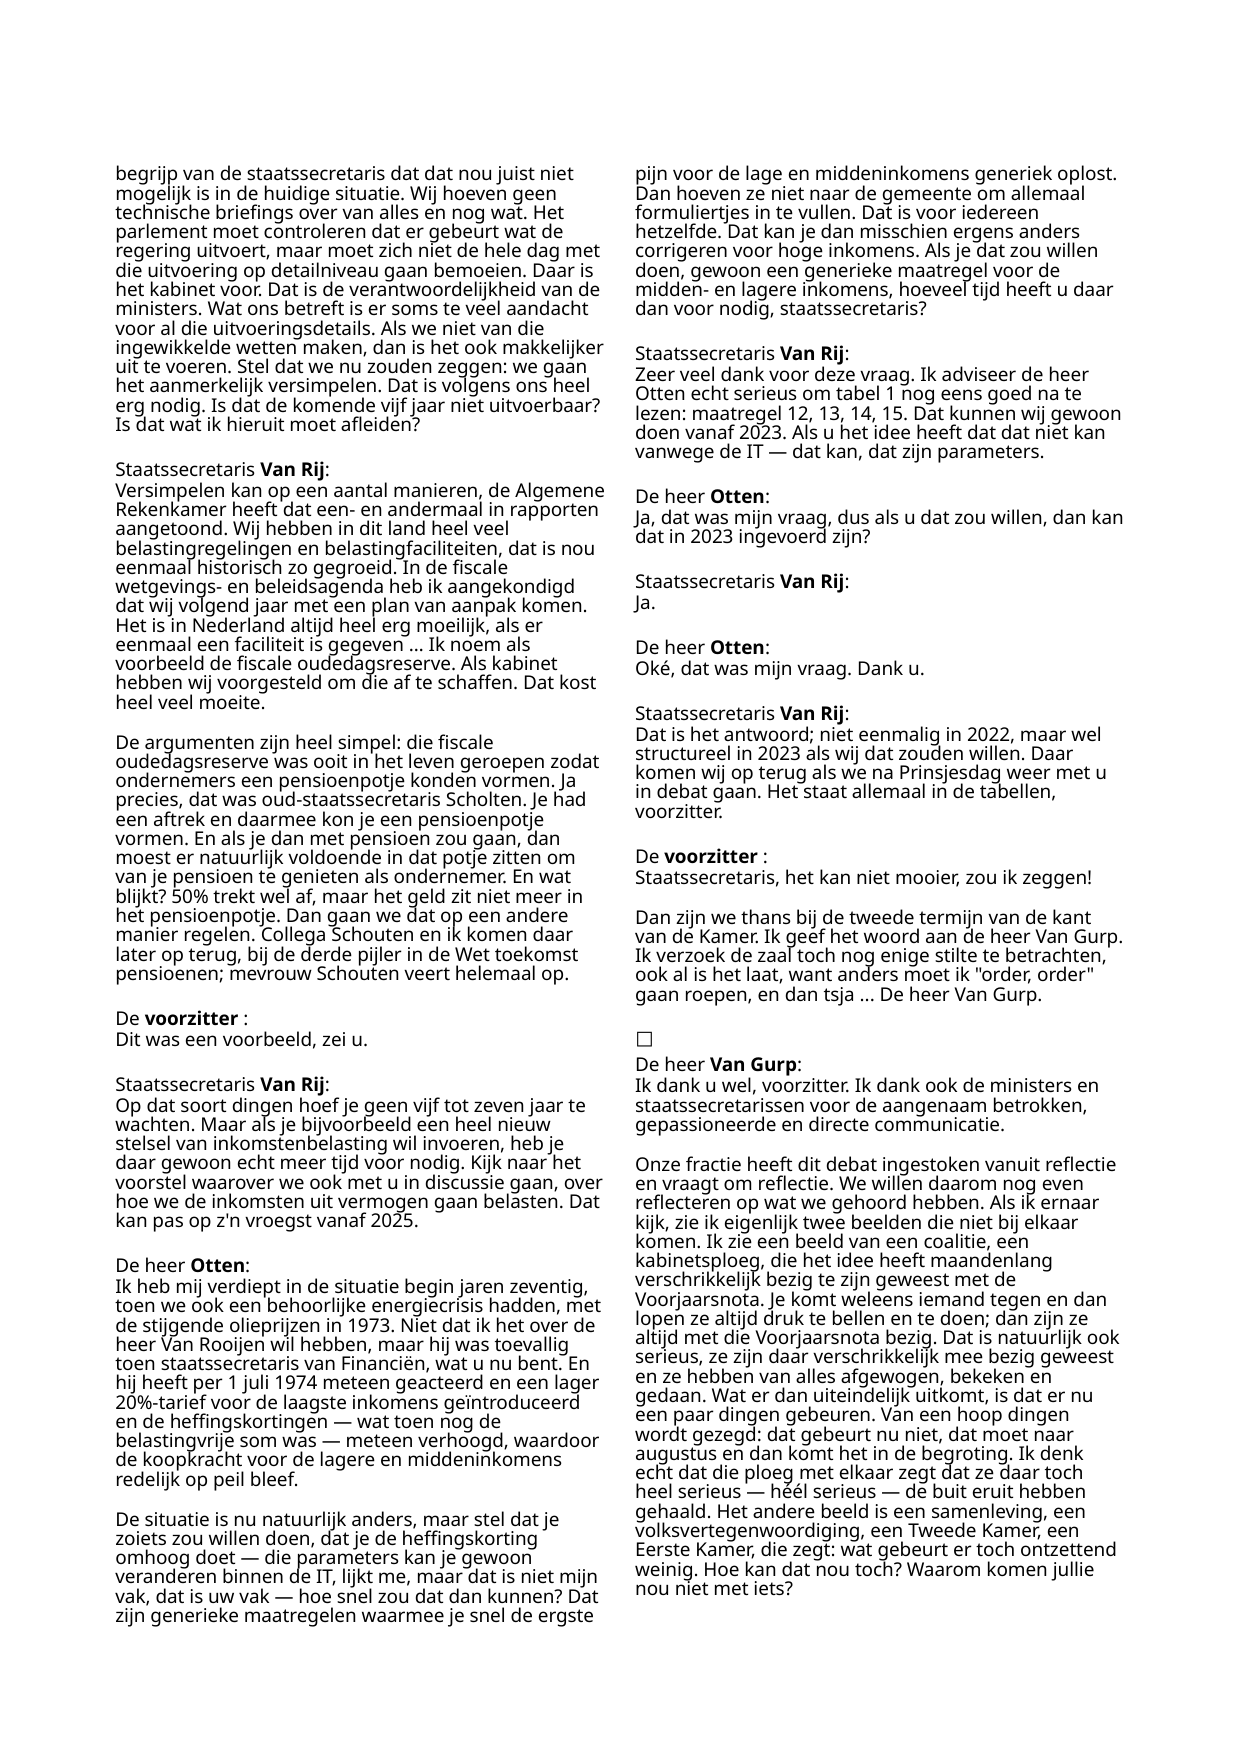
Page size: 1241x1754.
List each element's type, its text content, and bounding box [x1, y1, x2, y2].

text De voorzitter : [635, 843, 1125, 869]
text Staatssecretaris Van Rij: [115, 456, 605, 482]
text Oké, dat was mijn vraag. Dank u. [635, 660, 1125, 679]
text Onze fractie heeft dit debat ingestoken vanuit reflectie en vraagt om reflectie. We willen daarom nog even reflecteren op wat we gehoord hebben. Als ik ernaar kijk, zie ik eigenlijk twee beelden die niet bij elkaar komen. Ik zie een beeld van een coalitie, een kabinetsploeg, die het idee heeft maandenlang verschrikkelijk bezig te zijn geweest met de Voorjaarsnota. Je komt weleens iemand tegen en dan lopen ze altijd druk te bellen en te doen; dan zijn ze altijd met die Voorjaarsnota bezig. Dat is natuurlijk ook serieus, ze zijn daar verschrikkelijk mee bezig geweest en ze hebben van alles afgewogen, bekeken en gedaan. Wat er dan uiteindelijk uitkomt, is dat er nu een paar dingen gebeuren. Van een hoop dingen wordt gezegd: dat gebeurt nu niet, dat moet naar augustus en dan komt het in de begroting. Ik denk echt dat die ploeg met elkaar zegt dat ze daar toch heel serieus — héél serieus — de buit eruit hebben gehaald. Het andere beeld is een samenleving, een volksvertegenwoordiging, een Tweede Kamer, een Eerste Kamer, die zegt: wat gebeurt er toch ontzettend weinig. Hoe kan dat nou toch? Waarom komen jullie nou niet met iets? [635, 1156, 1125, 1599]
text Ja, dat was mijn vraag, dus als u dat zou willen, dan kan dat in 2023 ingevoerd zijn? [635, 509, 1125, 547]
text Staatssecretaris Van Rij: [115, 1071, 605, 1097]
text Dit was een voorbeeld, zei u. [115, 1031, 605, 1050]
text Dan zijn we thans bij de tweede termijn van de kant van de Kamer. Ik geef het woord aan de heer Van Gurp. Ik verzoek de zaal toch nog enige stilte te betrachten, ook al is het laat, want anders moet ik "order, order" gaan roepen, en dan tsja ... De heer Van Gurp. [635, 909, 1125, 1005]
text De situatie is nu natuurlijk anders, maar stel dat je zoiets zou willen doen, dat je de heffingskorting omhoog doet — die parameters kan je gewoon veranderen binnen de IT, lijkt me, maar dat is niet mijn vak, dat is uw vak — hoe snel zou dat dan kunnen? Dat zijn generieke maatregelen waarmee je snel de ergste [115, 1511, 605, 1626]
text De heer Van Gurp: [635, 1052, 1125, 1077]
text Versimpelen kan op een aantal manieren, de Algemene Rekenkamer heeft dat een- en andermaal in rapporten aangetoond. Wij hebben in dit land heel veel belastingregelingen en belastingfaciliteiten, dat is nou eenmaal historisch zo gegroeid. In de fiscale wetgevings- en beleidsagenda heb ik aangekondigd dat wij volgend jaar met een plan van aanpak komen. Het is in Nederland altijd heel erg moeilijk, als er eenmaal een faciliteit is gegeven … Ik noem als voorbeeld de fiscale oudedagsreserve. Als kabinet hebben wij voorgesteld om die af te schaffen. Dat kost heel veel moeite. [115, 482, 605, 713]
text Staatssecretaris, het kan niet mooier, zou ik zeggen! [635, 869, 1125, 888]
text De heer Otten: [635, 483, 1125, 509]
text Staatssecretaris Van Rij: [635, 340, 1125, 366]
text Op dat soort dingen hoef je geen vijf tot zeven jaar te wachten. Maar als je bijvoorbeeld een heel nieuw stelsel van inkomstenbelasting wil invoeren, heb je daar gewoon echt meer tijd voor nodig. Kijk naar het voorstel waarover we ook met u in discussie gaan, over hoe we de inkomsten uit vermogen gaan belasten. Dat kan pas op z'n vroegst vanaf 2025. [115, 1097, 605, 1231]
text ⬜ [635, 1026, 1125, 1052]
text Ik heb mij verdiept in de situatie begin jaren zeventig, toen we ook een behoorlijke energiecrisis hadden, met de stijgende olieprijzen in 1973. Niet dat ik het over de heer Van Rooijen wil hebben, maar hij was toevallig toen staatssecretaris van Financiën, wat u nu bent. En hij heeft per 1 juli 1974 meteen geacteerd en een lager 20%-tarief voor de laagste inkomens geïntroduceerd en de heffingskortingen — wat toen nog de belastingvrije som was — meteen verhoogd, waardoor de koopkracht voor de lagere en middeninkomens redelijk op peil bleef. [115, 1278, 605, 1490]
text De voorzitter : [115, 1005, 605, 1031]
text Ik dank u wel, voorzitter. Ik dank ook de ministers en staatssecretarissen voor de aangenaam betrokken, gepassioneerde en directe communicatie. [635, 1077, 1125, 1135]
text Dat is het antwoord; niet eenmalig in 2022, maar wel structureel in 2023 als wij dat zouden willen. Daar komen wij op terug als we na Prinsjesdag weer met u in debat gaan. Het staat allemaal in de tabellen, voorzitter. [635, 726, 1125, 822]
text Staatssecretaris Van Rij: [635, 700, 1125, 726]
text De heer Otten: [635, 634, 1125, 660]
text Zeer veel dank voor deze vraag. Ik adviseer de heer Otten echt serieus om tabel 1 nog eens goed na te lezen: maatregel 12, 13, 14, 15. Dat kunnen wij gewoon doen vanaf 2023. Als u het idee heeft dat dat niet kan vanwege de IT — dat kan, dat zijn parameters. [635, 366, 1125, 462]
text pijn voor de lage en middeninkomens generiek oplost. Dan hoeven ze niet naar de gemeente om allemaal formuliertjes in te vullen. Dat is voor iedereen hetzelfde. Dat kan je dan misschien ergens anders corrigeren voor hoge inkomens. Als je dat zou willen doen, gewoon een generieke maatregel voor de midden- en lagere inkomens, hoeveel tijd heeft u daar dan voor nodig, staatssecretaris? [635, 165, 1125, 319]
text begrijp van de staatssecretaris dat dat nou juist niet mogelijk is in de huidige situatie. Wij hoeven geen technische briefings over van alles en nog wat. Het parlement moet controleren dat er gebeurt wat de regering uitvoert, maar moet zich niet de hele dag met die uitvoering op detailniveau gaan bemoeien. Daar is het kabinet voor. Dat is de verantwoordelijkheid van de ministers. Wat ons betreft is er soms te veel aandacht voor al die uitvoeringsdetails. Als we niet van die ingewikkelde wetten maken, dan is het ook makkelijker uit te voeren. Stel dat we nu zouden zeggen: we gaan het aanmerkelijk versimpelen. Dat is volgens ons heel erg nodig. Is dat de komende vijf jaar niet uitvoerbaar? Is dat wat ik hieruit moet afleiden? [115, 165, 605, 435]
text Staatssecretaris Van Rij: [635, 568, 1125, 594]
text De heer Otten: [115, 1252, 605, 1278]
text De argumenten zijn heel simpel: die fiscale oudedagsreserve was ooit in het leven geroepen zodat ondernemers een pensioenpotje konden vormen. Ja precies, dat was oud-staatssecretaris Scholten. Je had een aftrek en daarmee kon je een pensioenpotje vormen. En als je dan met pensioen zou gaan, dan moest er natuurlijk voldoende in dat potje zitten om van je pensioen te genieten als ondernemer. En wat blijkt? 50% trekt wel af, maar het geld zit niet meer in het pensioenpotje. Dan gaan we dat op een andere manier regelen. Collega Schouten en ik komen daar later op terug, bij de derde pijler in de Wet toekomst pensioenen; mevrouw Schouten veert helemaal op. [115, 734, 605, 984]
text Ja. [635, 594, 1125, 613]
